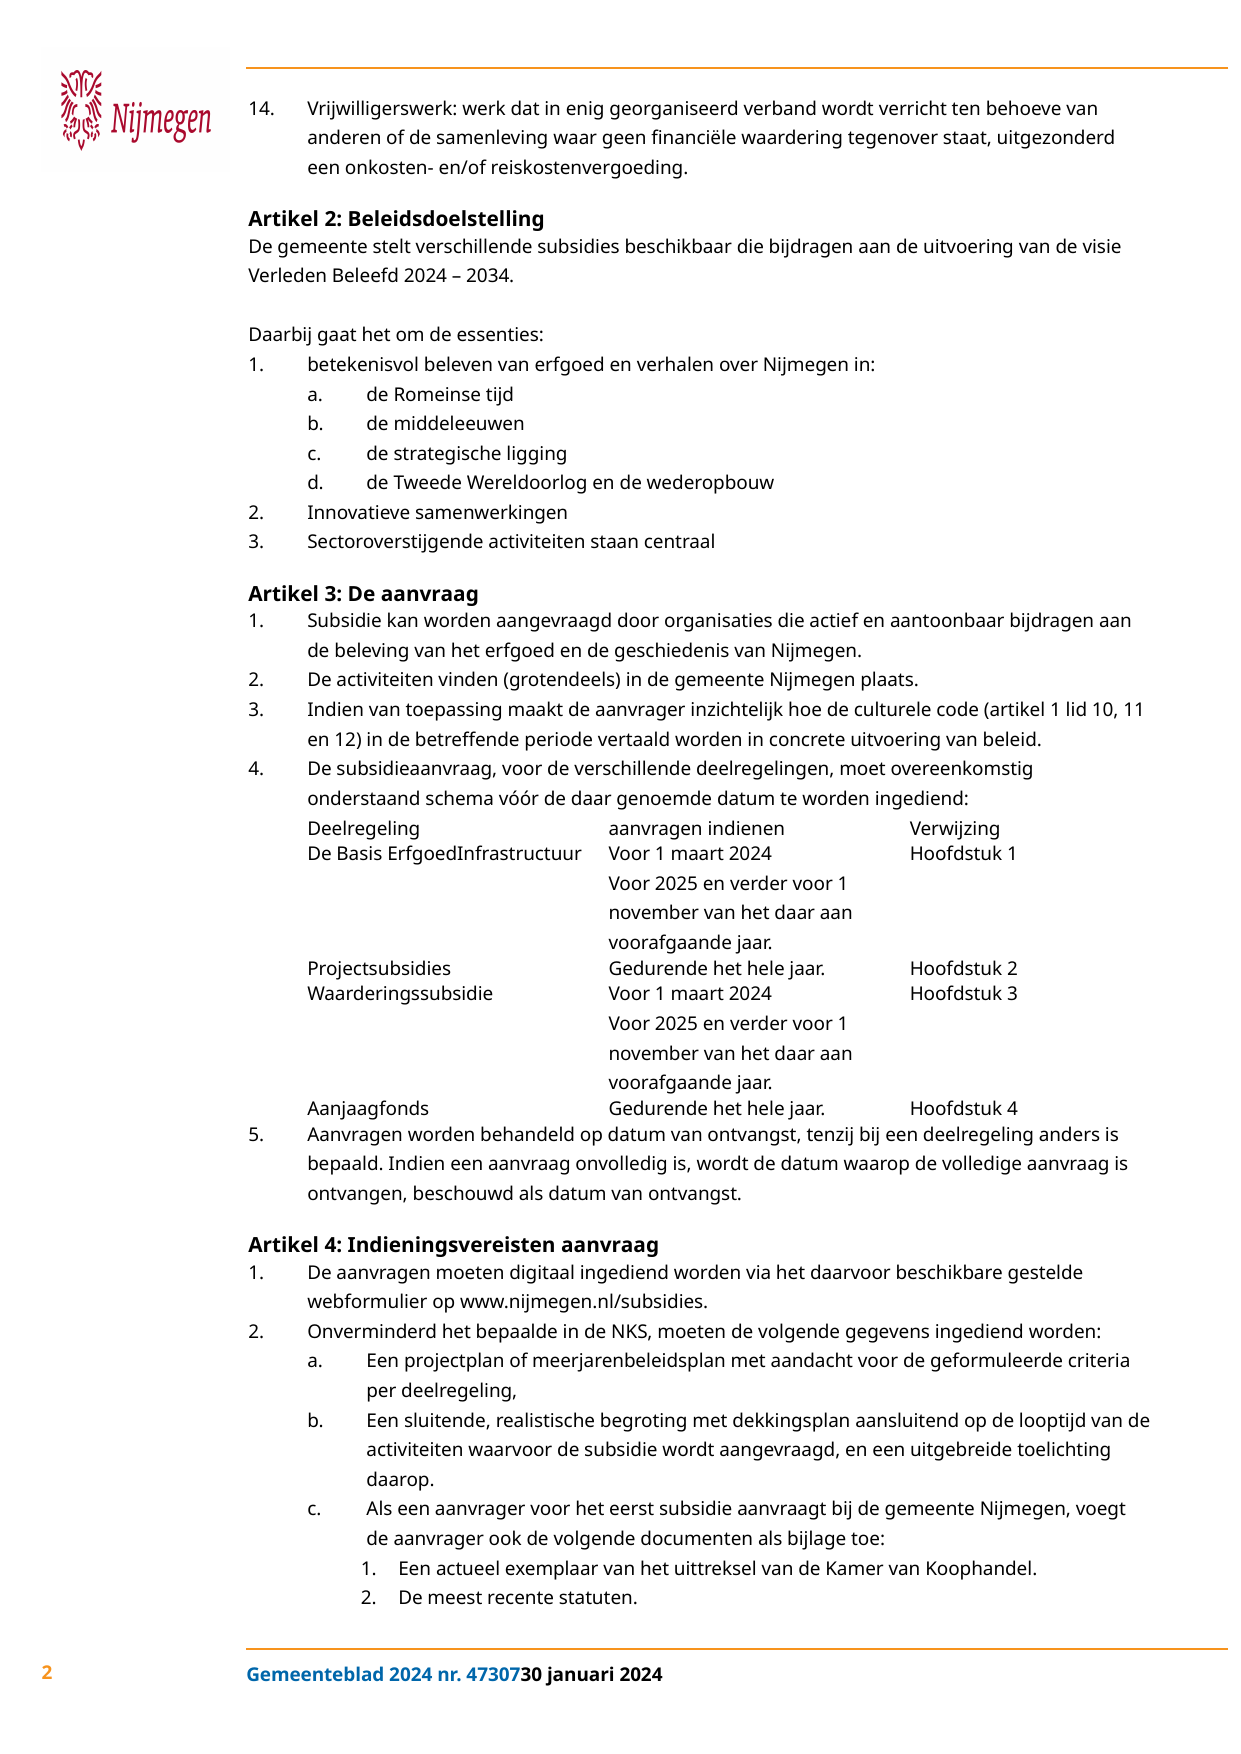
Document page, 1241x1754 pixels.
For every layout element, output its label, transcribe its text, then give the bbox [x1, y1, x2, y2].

table_cell Aanjaagfonds [307, 1095, 608, 1121]
list de Tweede Wereldoorlog en de wederopbouw [307, 469, 1152, 495]
table_header aanvragen indienen [608, 815, 909, 840]
table_cell Voor 1 maart 2024 Voor 2025 en verder voor 1 november van het daar aan voorafgaande jaar. [608, 981, 909, 1095]
list Als een aanvrager voor het eerst subsidie aanvraagt bij de gemeente Nijmegen, voegt de aanvrager ook de volgende documenten als bijlage toe: [307, 1496, 1152, 1551]
table_cell Gedurende het hele jaar. [608, 955, 909, 981]
table_cell De Basis ErfgoedInfrastructuur [307, 840, 608, 955]
table_cell Gedurende het hele jaar. [608, 1095, 909, 1121]
list de middeleeuwen [307, 410, 1152, 436]
table_cell Projectsubsidies [307, 955, 608, 981]
table_header Verwijzing [910, 815, 1211, 840]
list Een actueel exemplaar van het uittreksel van de Kamer van Koophandel. [361, 1555, 1152, 1581]
list Subsidie kan worden aangevraagd door organisaties die actief en aantoonbaar bijdragen aan de beleving van het erfgoed en de geschiedenis van Nijmegen. [248, 607, 1152, 663]
list De activiteiten vinden (grotendeels) in de gemeente Nijmegen plaats. [248, 667, 1152, 692]
list de Romeinse tijd [307, 381, 1152, 406]
text Artikel 2: Beleidsdoelstelling [248, 204, 1152, 233]
table_cell Voor 1 maart 2024 Voor 2025 en verder voor 1 november van het daar aan voorafgaande jaar. [608, 840, 909, 955]
list De aanvragen moeten digitaal ingediend worden via het daarvoor beschikbare gestelde webformulier op www.nijmegen.nl/subsidies. [248, 1259, 1152, 1314]
list De subsidieaanvraag, voor de verschillende deelregelingen, moet overeenkomstig onderstaand schema vóór de daar genoemde datum te worden ingediend: [248, 755, 1152, 811]
list Een sluitende, realistische begroting met dekkingsplan aansluitend op de looptijd van de activiteiten waarvoor de subsidie wordt aangevraagd, en een uitgebreide toelichting daarop. [307, 1407, 1152, 1492]
text Daarbij gaat het om de essenties: [248, 322, 1152, 347]
list Onverminderd het bepaalde in de NKS, moeten de volgende gegevens ingediend worden: [248, 1318, 1152, 1344]
table_cell Hoofdstuk 1 [910, 840, 1211, 955]
table_cell Hoofdstuk 3 [910, 981, 1211, 1095]
list betekenisvol beleven van erfgoed en verhalen over Nijmegen in: [248, 351, 1152, 377]
table_cell Hoofdstuk 4 [910, 1095, 1211, 1121]
list de strategische ligging [307, 440, 1152, 466]
list Een projectplan of meerjarenbeleidsplan met aandacht voor de geformuleerde criteria per deelregeling, [307, 1348, 1152, 1403]
list De meest recente statuten. [361, 1584, 1152, 1610]
list Indien van toepassing maakt de aanvrager inzichtelijk hoe de culturele code (artikel 1 lid 10, 11 en 12) in de betreffende periode vertaald worden in concrete uitvoering van beleid. [248, 696, 1152, 752]
table_header Deelregeling [307, 815, 608, 840]
list Aanvragen worden behandeld op datum van ontvangst, tenzij bij een deelregeling anders is bepaald. Indien een aanvraag onvolledig is, wordt de datum waarop de volledige aanvraag is ontvangen, beschouwd als datum van ontvangst. [248, 1121, 1152, 1206]
table_cell Hoofdstuk 2 [910, 955, 1211, 981]
list Vrijwilligerswerk: werk dat in enig georganiseerd verband wordt verricht ten behoeve van anderen of de samenleving waar geen financiële waardering tegenover staat, uitgezonderd een onkosten- en/of reiskostenvergoeding. [248, 95, 1152, 180]
list Sectoroverstijgende activiteiten staan centraal [248, 529, 1152, 554]
text Artikel 3: De aanvraag [248, 579, 1152, 607]
list Innovatieve samenwerkingen [248, 499, 1152, 525]
text Artikel 4: Indieningsvereisten aanvraag [248, 1231, 1152, 1259]
picture [41, 47, 231, 172]
table_cell Waarderingssubsidie [307, 981, 608, 1095]
text De gemeente stelt verschillende subsidies beschikbaar die bijdragen aan de uitvoering van de visie Verleden Beleefd 2024 – 2034. [248, 233, 1152, 288]
